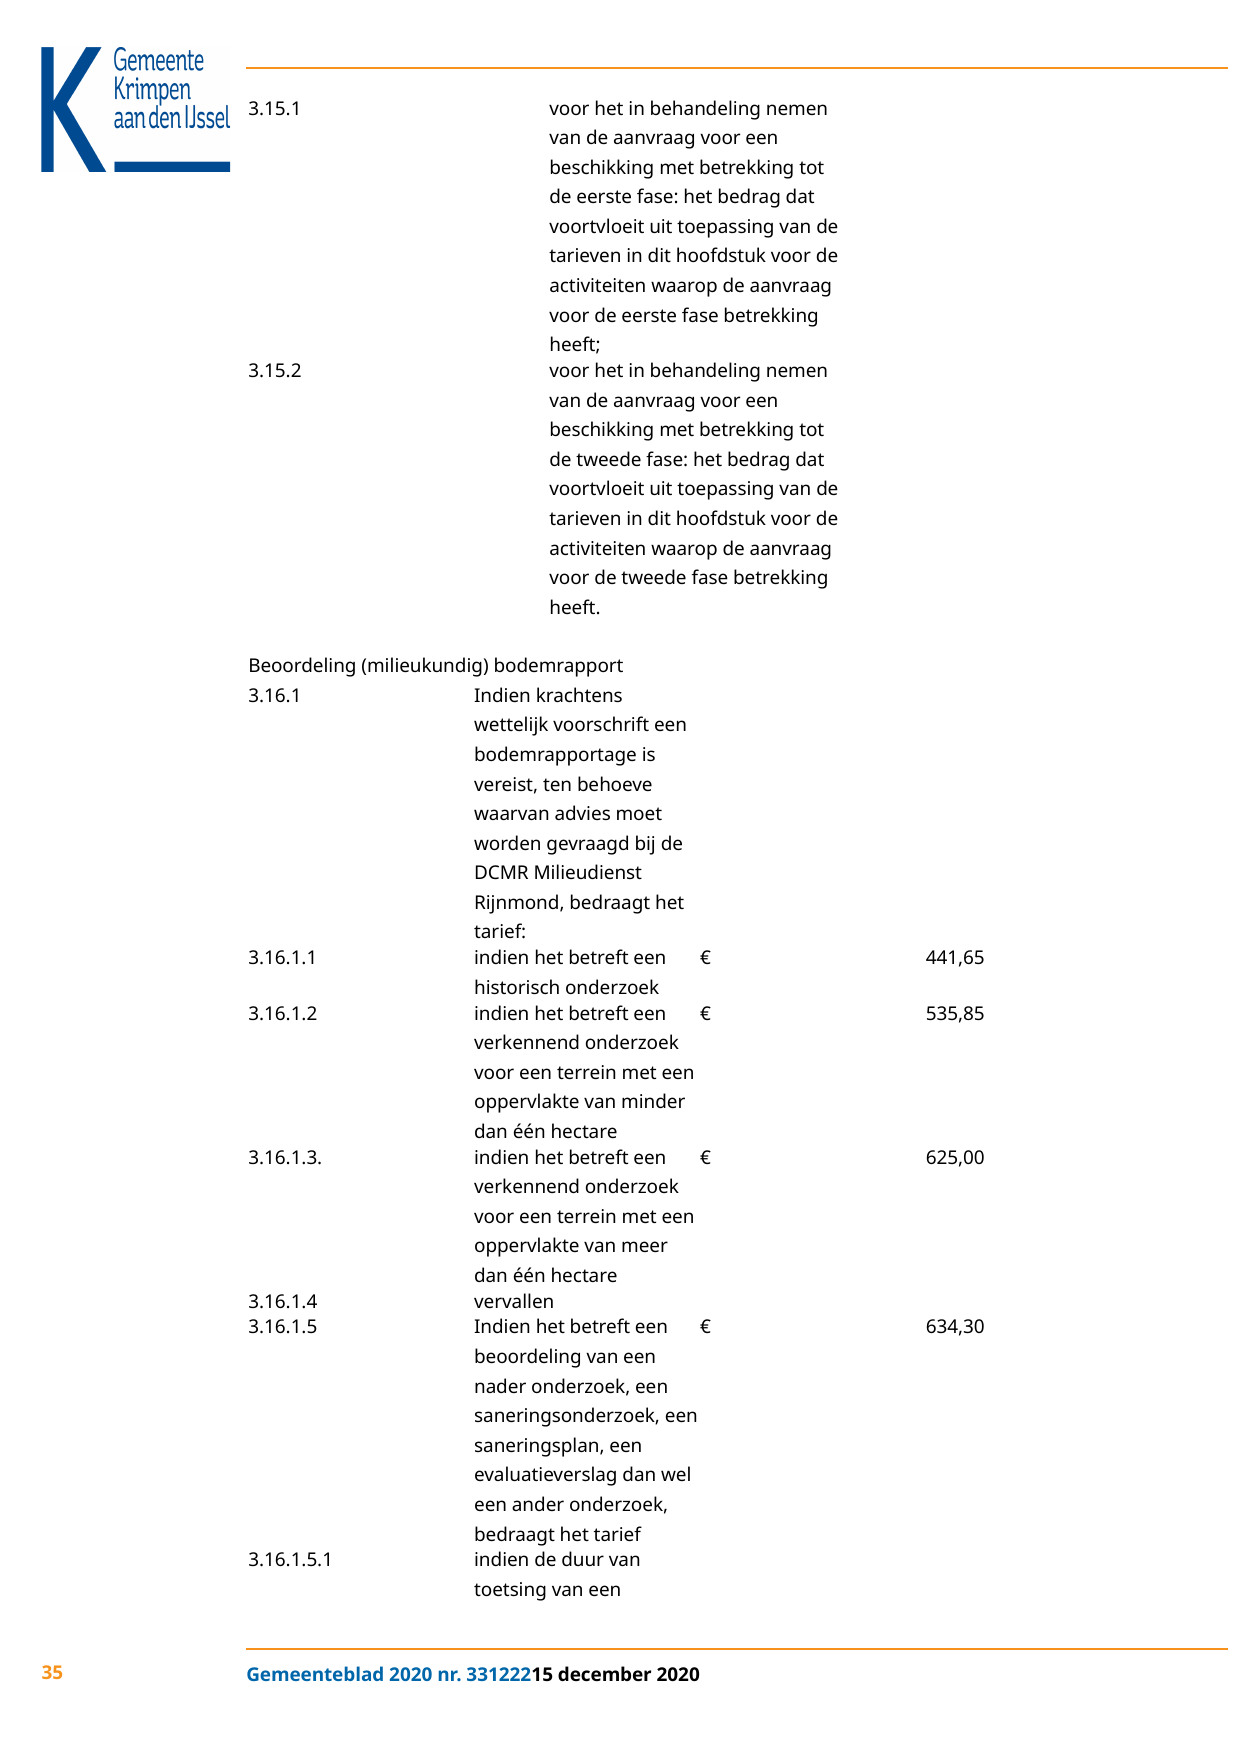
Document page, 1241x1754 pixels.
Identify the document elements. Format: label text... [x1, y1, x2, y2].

table_cell indien het betreft een verkennend onderzoek voor een terrein met een oppervlakte van minder dan één hectare [474, 1000, 700, 1144]
table_cell 3.16.1.4 [248, 1288, 474, 1314]
table_cell € [700, 945, 926, 1000]
table_cell 3.16.1.1 [248, 945, 474, 1000]
table_cell voor het in behandeling nemen van de aanvraag voor een beschikking met betrekking tot de tweede fase: het bedrag dat voortvloeit uit toepassing van de tarieven in dit hoofdstuk voor de activiteiten waarop de aanvraag voor de tweede fase betrekking heeft. [549, 357, 850, 619]
table_cell 535,85 [926, 1000, 1152, 1144]
table_cell 441,65 [926, 945, 1152, 1000]
table_cell 634,30 [926, 1314, 1152, 1546]
table_cell 3.16.1.3. [248, 1144, 474, 1288]
table_cell € [700, 1000, 926, 1144]
picture [41, 47, 231, 172]
table_header Indien krachtens wettelijk voorschrift een bodemrapportage is vereist, ten behoeve waarvan advies moet worden gevraagd bij de DCMR Milieudienst Rijnmond, bedraagt het tarief: [474, 682, 700, 944]
table_cell 3.15.2 [248, 357, 549, 619]
table_cell 625,00 [926, 1144, 1152, 1288]
text Beoordeling (milieukundig) bodemrapport [248, 652, 1152, 678]
table_header 3.16.1 [248, 682, 474, 944]
table_cell € [700, 1314, 926, 1546]
table_cell vervallen [474, 1288, 700, 1314]
table_cell € [700, 1144, 926, 1288]
table_cell 3.16.1.5.1 [248, 1546, 474, 1602]
table_cell [926, 1288, 1152, 1314]
table_cell Indien het betreft een beoordeling van een nader onderzoek, een saneringsonderzoek, een saneringsplan, een evaluatieverslag dan wel een ander onderzoek, bedraagt het tarief [474, 1314, 700, 1546]
table_cell indien het betreft een historisch onderzoek [474, 945, 700, 1000]
table_cell indien het betreft een verkennend onderzoek voor een terrein met een oppervlakte van meer dan één hectare [474, 1144, 700, 1288]
table_cell indien de duur van toetsing van een [474, 1546, 700, 1602]
table_cell voor het in behandeling nemen van de aanvraag voor een beschikking met betrekking tot de eerste fase: het bedrag dat voortvloeit uit toepassing van de tarieven in dit hoofdstuk voor de activiteiten waarop de aanvraag voor de eerste fase betrekking heeft; [549, 95, 850, 357]
table_cell [850, 357, 1152, 619]
table_cell 3.16.1.2 [248, 1000, 474, 1144]
table_cell 3.16.1.5 [248, 1314, 474, 1546]
table_cell [700, 1546, 1152, 1602]
table_header [700, 682, 1152, 944]
table_cell [850, 95, 1152, 357]
table_cell 3.15.1 [248, 95, 549, 357]
table_cell [700, 1288, 926, 1314]
